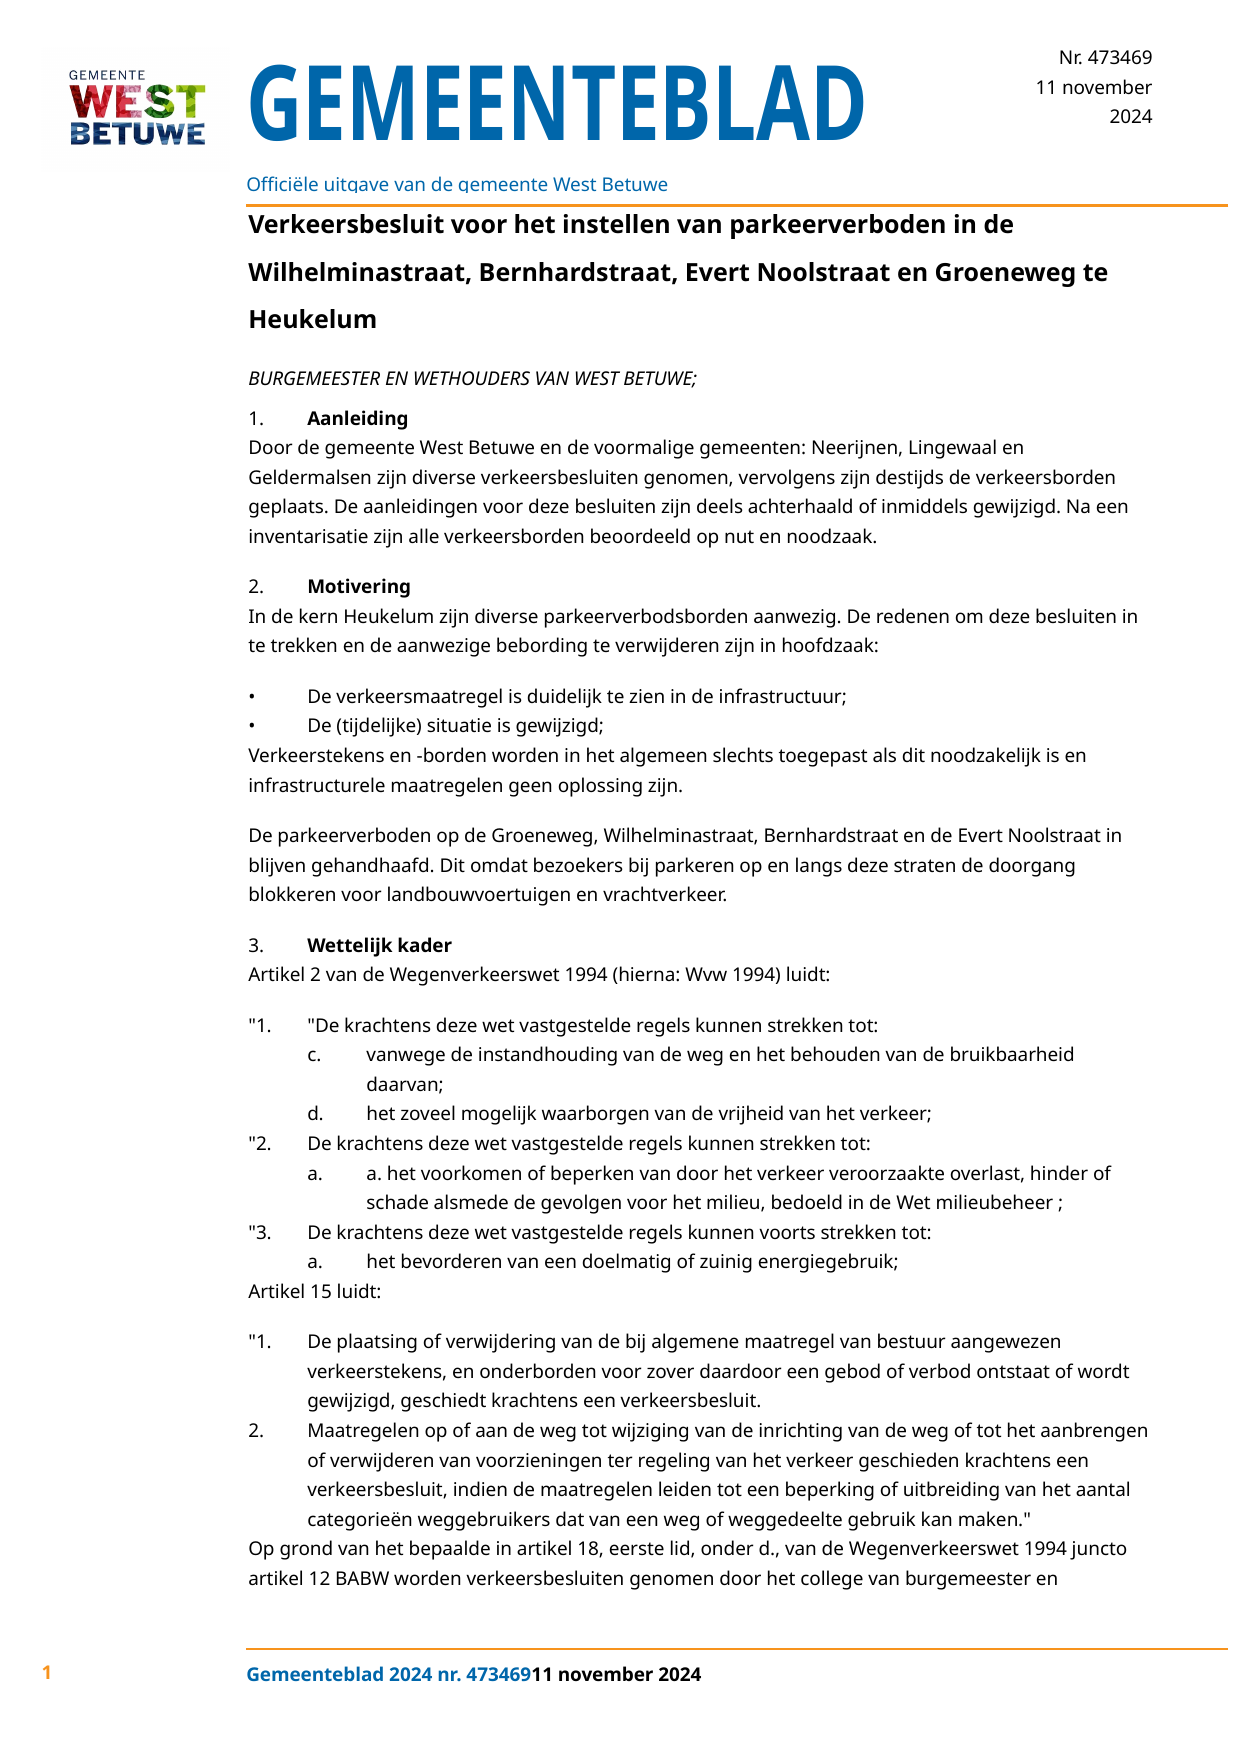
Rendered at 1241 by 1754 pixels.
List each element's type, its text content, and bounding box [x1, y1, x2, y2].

list het zoveel mogelijk waarborgen van de vrijheid van het verkeer; [307, 1101, 1152, 1126]
text De parkeerverboden op de Groeneweg, Wilhelminastraat, Bernhardstraat en de Evert Noolstraat in blijven gehandhaafd. Dit omdat bezoekers bij parkeren op en langs deze straten de doorgang blokkeren voor landbouwvoertuigen en vrachtverkeer. [248, 822, 1152, 907]
list Wettelijk kader [248, 932, 1152, 958]
list Aanleiding [248, 405, 1152, 431]
text In de kern Heukelum zijn diverse parkeerverbodsborden aanwezig. De redenen om deze besluiten in te trekken en de aanwezige bebording te verwijderen zijn in hoofdzaak: [248, 603, 1152, 658]
text Artikel 15 luidt: [248, 1278, 1152, 1304]
text Verkeersbesluit voor het instellen van parkeerverboden in de Wilhelminastraat, Bernhardstraat, Evert Noolstraat en Groeneweg te Heukelum [248, 207, 1152, 336]
list "De krachtens deze wet vastgestelde regels kunnen strekken tot: [248, 1012, 1152, 1038]
list Maatregelen op of aan de weg tot wijziging van de inrichting van de weg of tot het aanbrengen of verwijderen van voorzieningen ter regeling van het verkeer geschieden krachtens een verkeersbesluit, indien de maatregelen leiden tot een beperking of uitbreiding van het aantal categorieën weggebruikers dat van een weg of weggedeelte gebruik kan maken." [248, 1417, 1152, 1532]
list De plaatsing of verwijdering van de bij algemene maatregel van bestuur aangewezen verkeerstekens, en onderborden voor zover daardoor een gebod of verbod ontstaat of wordt gewijzigd, geschiedt krachtens een verkeersbesluit. [248, 1328, 1152, 1413]
list vanwege de instandhouding van de weg en het behouden van de bruikbaarheid daarvan; [307, 1041, 1152, 1097]
text Door de gemeente West Betuwe en de voormalige gemeenten: Neerijnen, Lingewaal en Geldermalsen zijn diverse verkeersbesluiten genomen, vervolgens zijn destijds de verkeersborden geplaats. De aanleidingen voor deze besluiten zijn deels achterhaald of inmiddels gewijzigd. Na een inventarisatie zijn alle verkeersborden beoordeeld op nut en noodzaak. [248, 434, 1152, 549]
list De krachtens deze wet vastgestelde regels kunnen voorts strekken tot: [248, 1219, 1152, 1245]
text Verkeerstekens en -borden worden in het algemeen slechts toegepast als dit noodzakelijk is en infrastructurele maatregelen geen oplossing zijn. [248, 742, 1152, 798]
picture [41, 47, 231, 172]
list Motivering [248, 573, 1152, 599]
list het bevorderen van een doelmatig of zuinig energiegebruik; [307, 1248, 1152, 1274]
list De krachtens deze wet vastgestelde regels kunnen strekken tot: [248, 1130, 1152, 1156]
list a. het voorkomen of beperken van door het verkeer veroorzaakte overlast, hinder of schade alsmede de gevolgen voor het milieu, bedoeld in de Wet milieubeheer ; [307, 1160, 1152, 1215]
text Artikel 2 van de Wegenverkeerswet 1994 (hierna: Wvw 1994) luidt: [248, 961, 1152, 987]
text Op grond van het bepaalde in artikel 18, eerste lid, onder d., van de Wegenverkeerswet 1994 juncto artikel 12 BABW worden verkeersbesluiten genomen door het college van burgemeester en [248, 1536, 1152, 1591]
list De (tijdelijke) situatie is gewijzigd; [248, 713, 1152, 738]
list De verkeersmaatregel is duidelijk te zien in de infrastructuur; [248, 683, 1152, 709]
text BURGEMEESTER EN WETHOUDERS VAN WEST BETUWE; [248, 366, 1152, 391]
